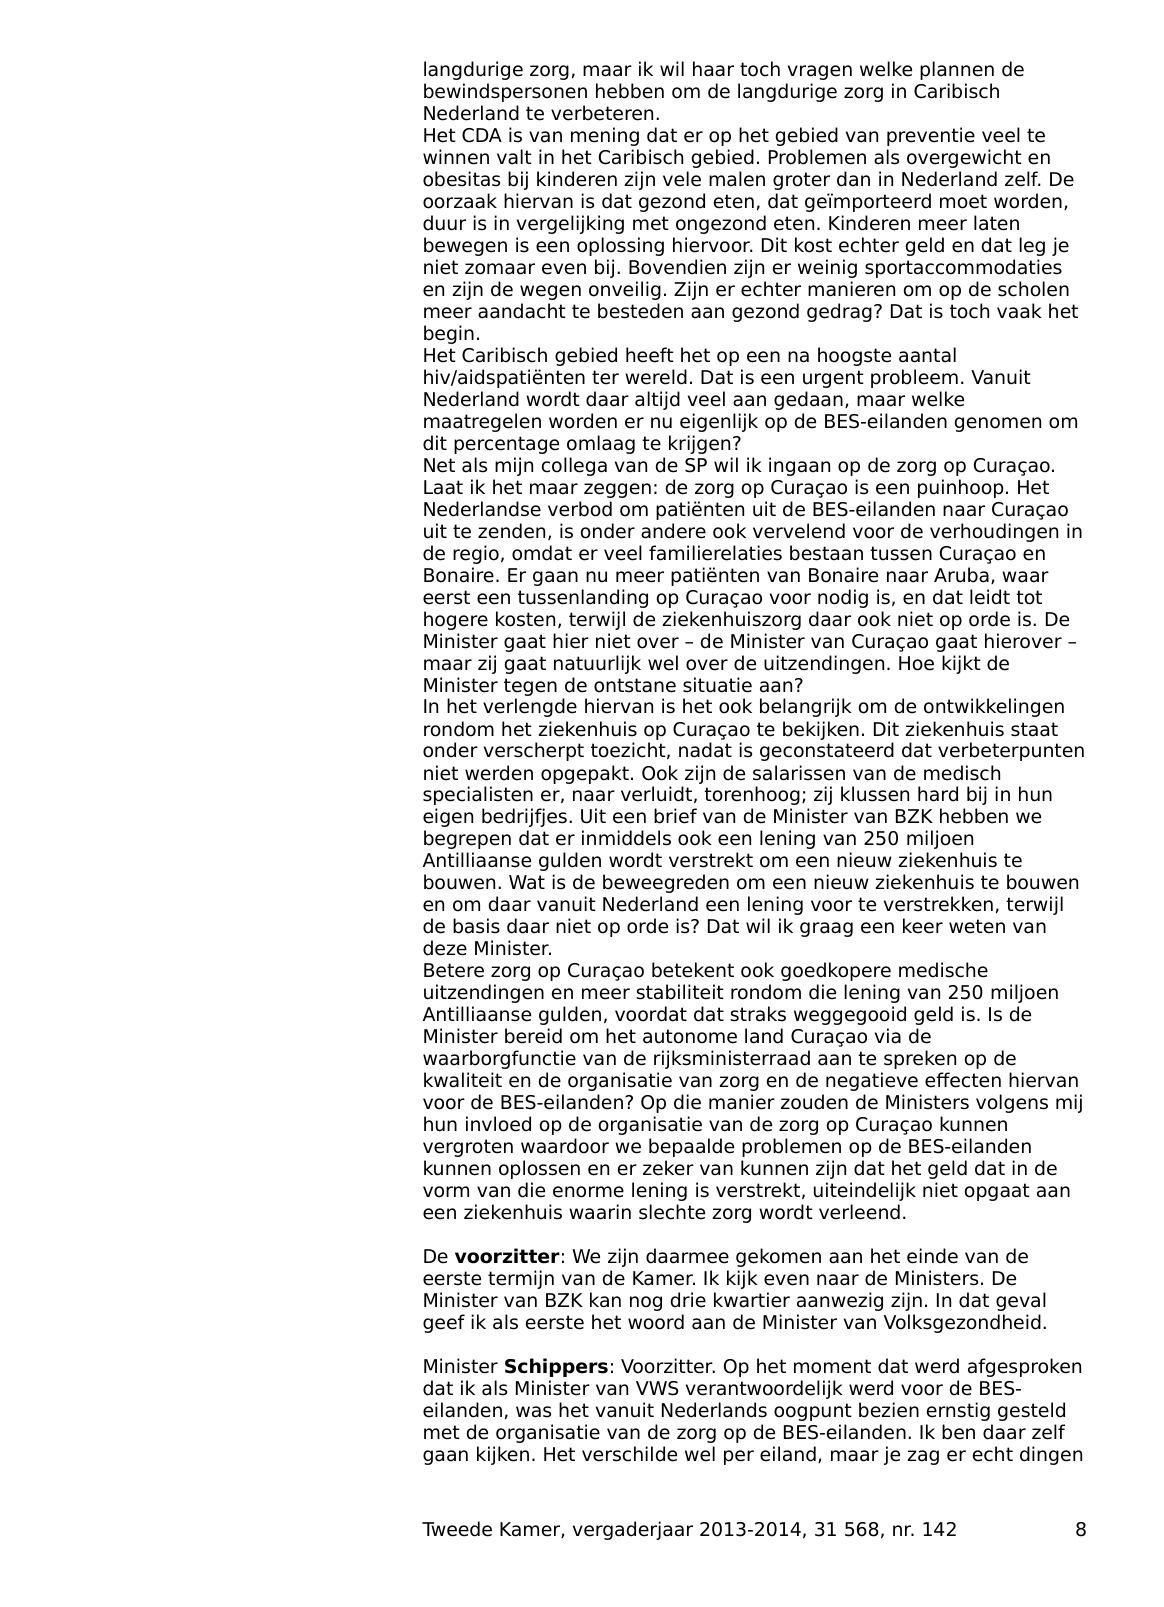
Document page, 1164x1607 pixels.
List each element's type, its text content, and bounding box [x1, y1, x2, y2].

text Betere zorg op Curaçao betekent ook goedkopere medische uitzendingen en meer stabiliteit rondom die lening van 250 miljoen Antilliaanse gulden, voordat dat straks weggegooid geld is. Is de Minister bereid om het autonome land Curaçao via de waarborgfunctie van de rijksministerraad aan te spreken op de kwaliteit en de organisatie van zorg en de negatieve effecten hiervan voor de BES-eilanden? Op die manier zouden de Ministers volgens mij hun invloed op de organisatie van de zorg op Curaçao kunnen vergroten waardoor we bepaalde problemen op de BES-eilanden kunnen oplossen en er zeker van kunnen zijn dat het geld dat in de vorm van die enorme lening is verstrekt, uiteindelijk niet opgaat aan een ziekenhuis waarin slechte zorg wordt verleend. [422, 960, 1087, 1224]
text Het Caribisch gebied heeft het op een na hoogste aantal hiv/aidspatiënten ter wereld. Dat is een urgent probleem. Vanuit Nederland wordt daar altijd veel aan gedaan, maar welke maatregelen worden er nu eigenlijk op de BES-eilanden genomen om dit percentage omlaag te krijgen? [422, 345, 1087, 455]
text Minister Schippers: Voorzitter. Op het moment dat werd afgesproken dat ik als Minister van VWS verantwoordelijk werd voor de BES-eilanden, was het vanuit Nederlands oogpunt bezien ernstig gesteld met de organisatie van de zorg op de BES-eilanden. Ik ben daar zelf gaan kijken. Het verschilde wel per eiland, maar je zag er echt dingen [422, 1356, 1087, 1466]
text Net als mijn collega van de SP wil ik ingaan op de zorg op Curaçao. Laat ik het maar zeggen: de zorg op Curaçao is een puinhoop. Het Nederlandse verbod om patiënten uit de BES-eilanden naar Curaçao uit te zenden, is onder andere ook vervelend voor de verhoudingen in de regio, omdat er veel familierelaties bestaan tussen Curaçao en Bonaire. Er gaan nu meer patiënten van Bonaire naar Aruba, waar eerst een tussenlanding op Curaçao voor nodig is, en dat leidt tot hogere kosten, terwijl de ziekenhuiszorg daar ook niet op orde is. De Minister gaat hier niet over – de Minister van Curaçao gaat hierover – maar zij gaat natuurlijk wel over de uitzendingen. Hoe kijkt de Minister tegen de ontstane situatie aan? [422, 455, 1087, 696]
text Het CDA is van mening dat er op het gebied van preventie veel te winnen valt in het Caribisch gebied. Problemen als overgewicht en obesitas bij kinderen zijn vele malen groter dan in Nederland zelf. De oorzaak hiervan is dat gezond eten, dat geïmporteerd moet worden, duur is in vergelijking met ongezond eten. Kinderen meer laten bewegen is een oplossing hiervoor. Dit kost echter geld en dat leg je niet zomaar even bij. Bovendien zijn er weinig sportaccommodaties en zijn de wegen onveilig. Zijn er echter manieren om op de scholen meer aandacht te besteden aan gezond gedrag? Dat is toch vaak het begin. [422, 125, 1087, 345]
text In het verlengde hiervan is het ook belangrijk om de ontwikkelingen rondom het ziekenhuis op Curaçao te bekijken. Dit ziekenhuis staat onder verscherpt toezicht, nadat is geconstateerd dat verbeterpunten niet werden opgepakt. Ook zijn de salarissen van de medisch specialisten er, naar verluidt, torenhoog; zij klussen hard bij in hun eigen bedrijfjes. Uit een brief van de Minister van BZK hebben we begrepen dat er inmiddels ook een lening van 250 miljoen Antilliaanse gulden wordt verstrekt om een nieuw ziekenhuis te bouwen. Wat is de beweegreden om een nieuw ziekenhuis te bouwen en om daar vanuit Nederland een lening voor te verstrekken, terwijl de basis daar niet op orde is? Dat wil ik graag een keer weten van deze Minister. [422, 696, 1087, 960]
text De voorzitter: We zijn daarmee gekomen aan het einde van de eerste termijn van de Kamer. Ik kijk even naar de Ministers. De Minister van BZK kan nog drie kwartier aanwezig zijn. In dat geval geef ik als eerste het woord aan de Minister van Volksgezondheid. [422, 1246, 1087, 1334]
text langdurige zorg, maar ik wil haar toch vragen welke plannen de bewindspersonen hebben om de langdurige zorg in Caribisch Nederland te verbeteren. [422, 59, 1087, 125]
